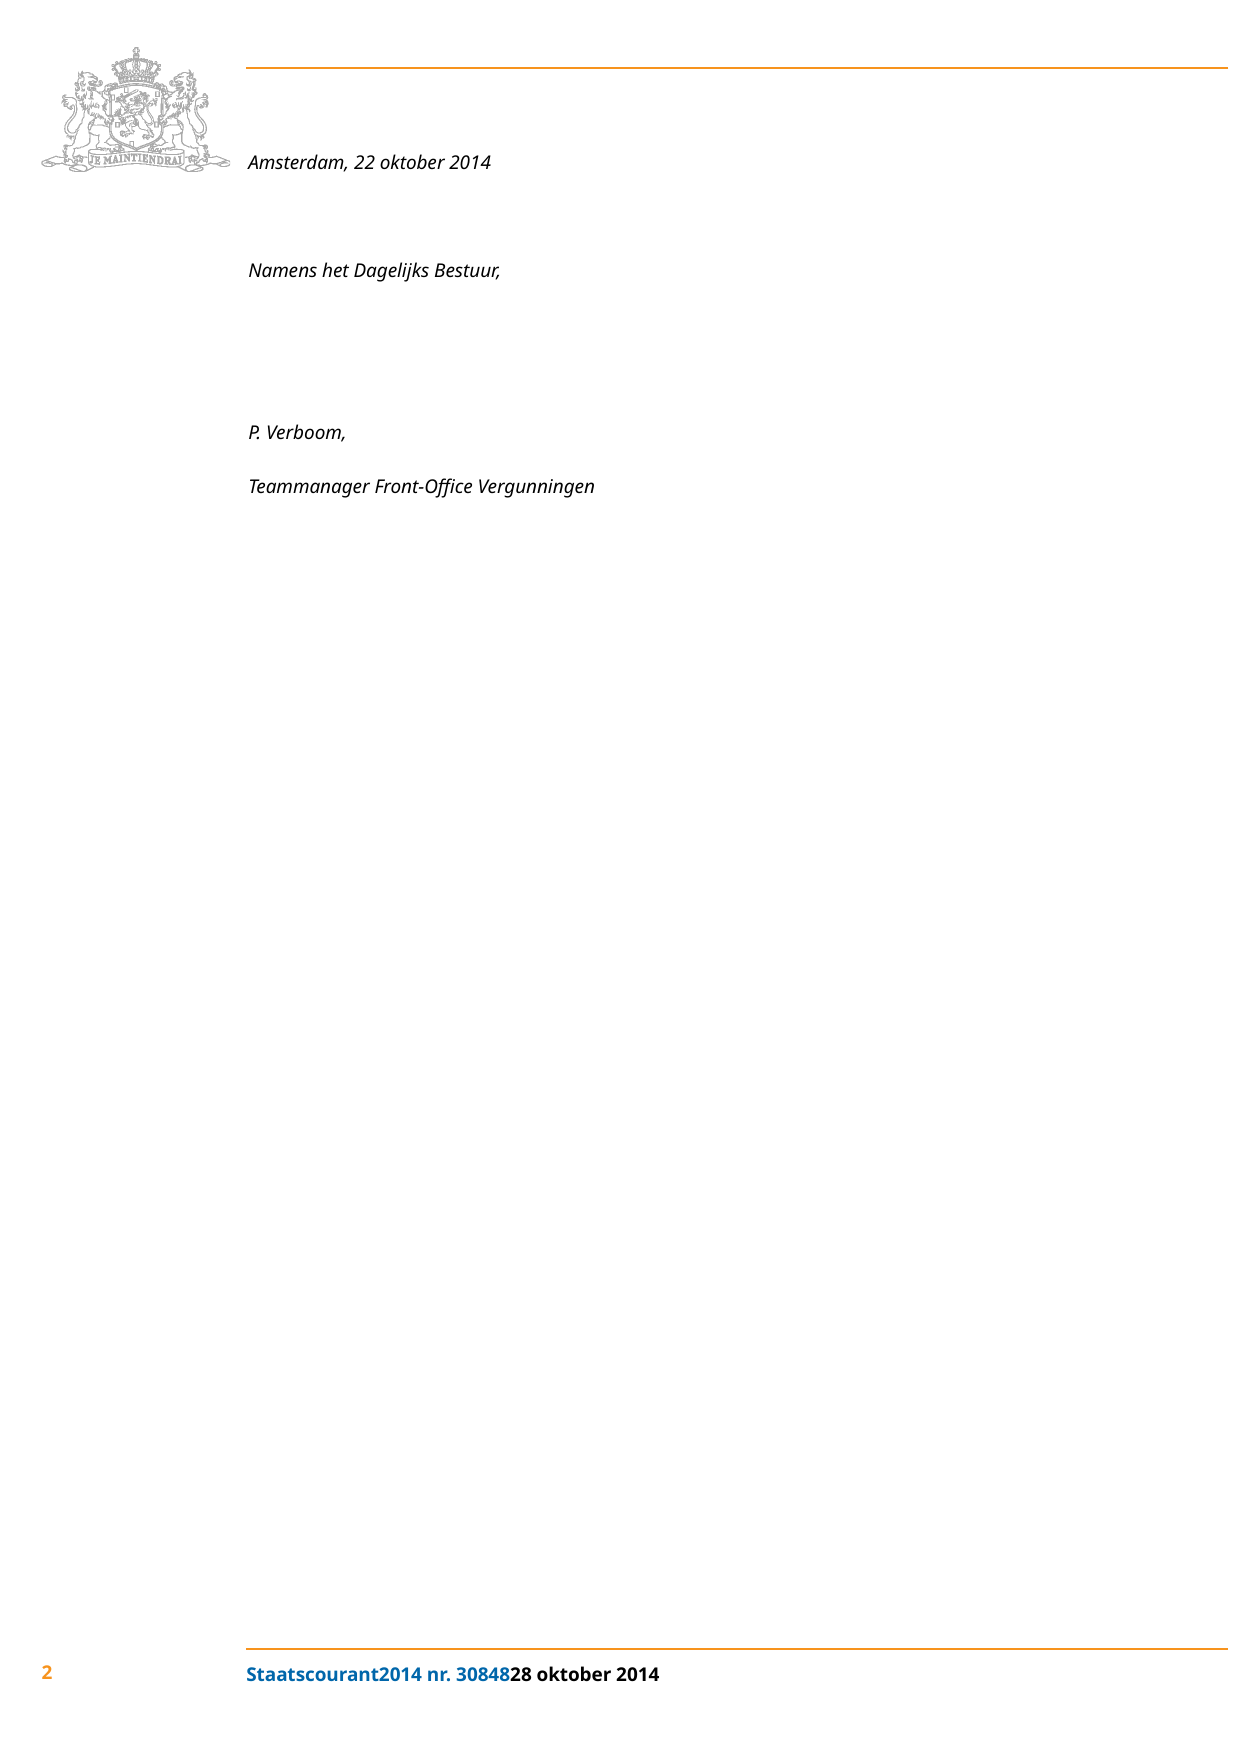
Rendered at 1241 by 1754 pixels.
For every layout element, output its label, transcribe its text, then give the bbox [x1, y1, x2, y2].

text Namens het Dagelijks Bestuur, [248, 257, 1152, 283]
text Amsterdam, 22 oktober 2014 [248, 149, 1152, 174]
text P. Verboom, [248, 419, 1152, 445]
text Teammanager Front-Office Vergunningen [248, 473, 1152, 499]
picture [41, 47, 231, 172]
